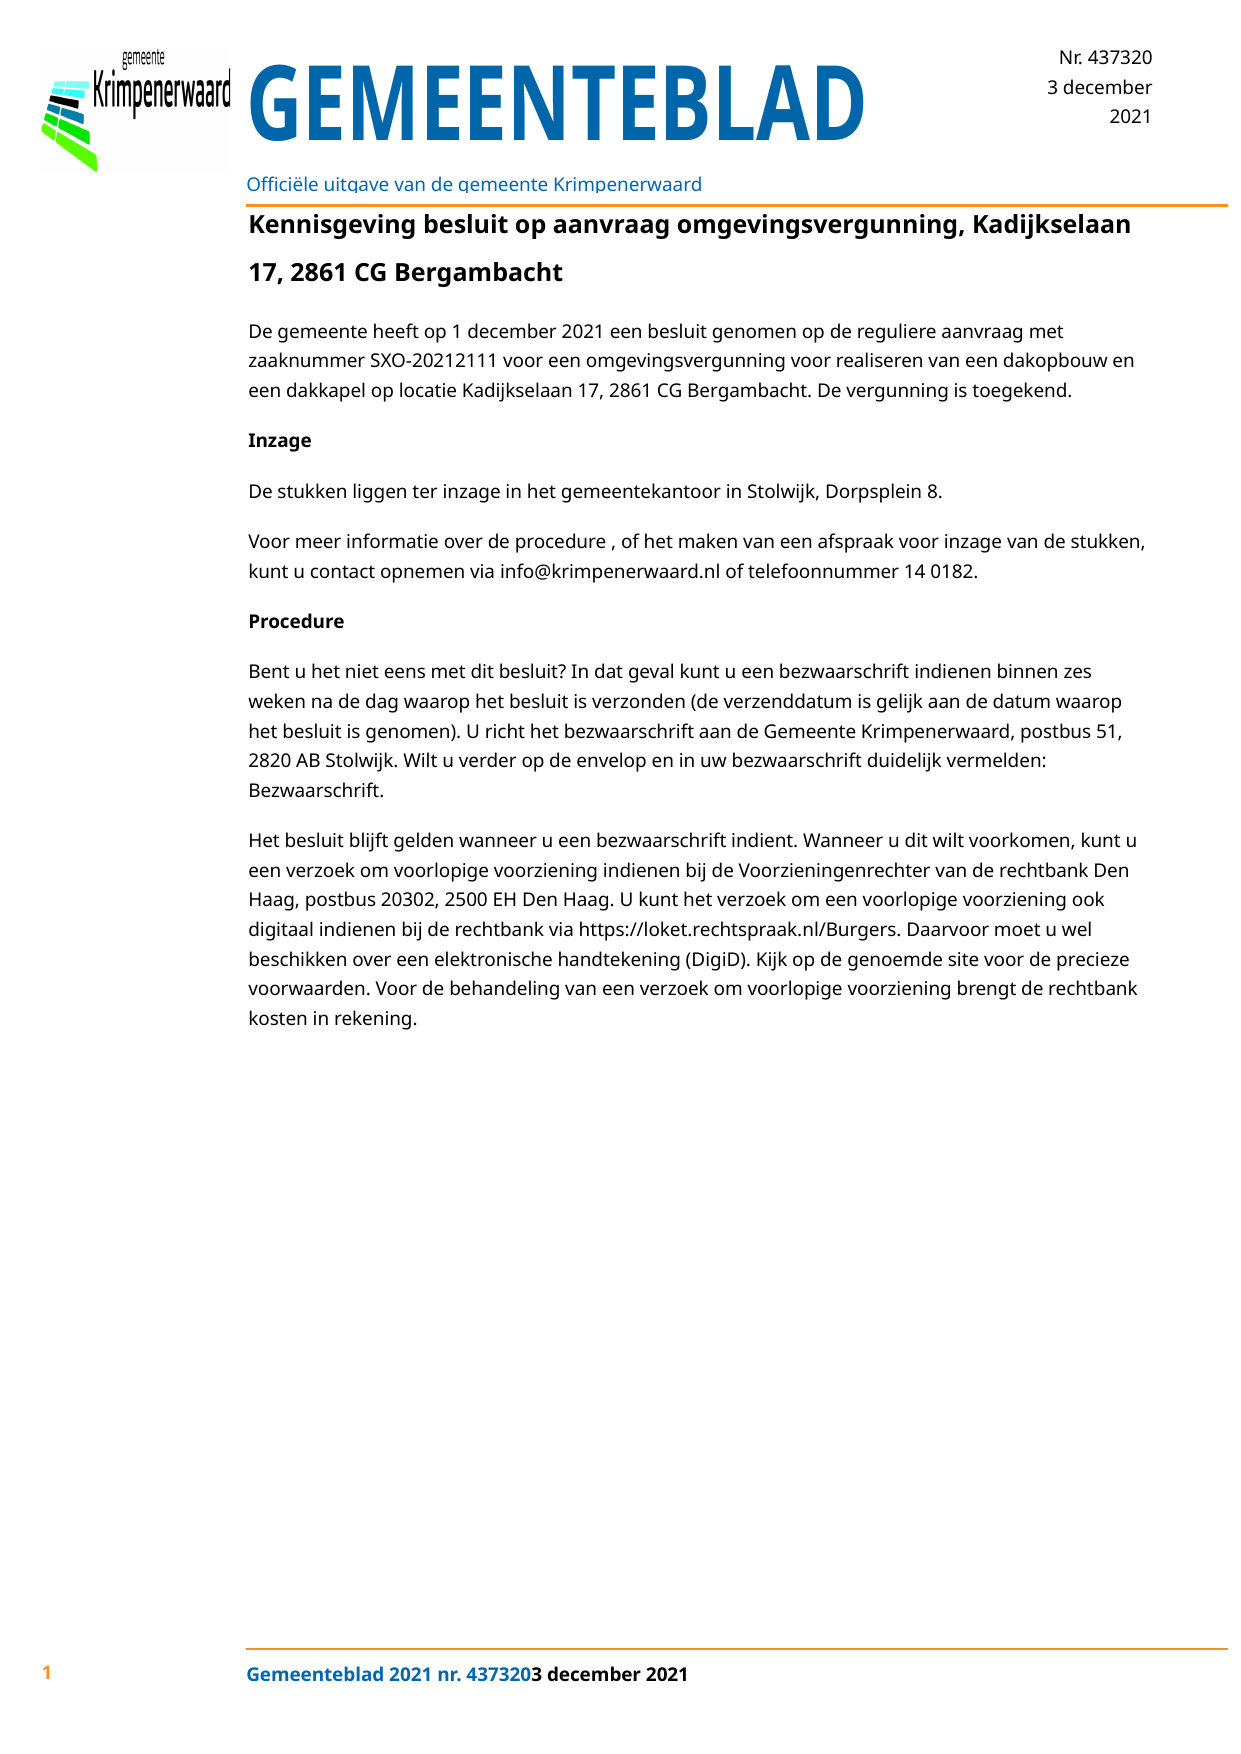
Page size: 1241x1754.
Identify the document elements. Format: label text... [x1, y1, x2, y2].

text De stukken liggen ter inzage in het gemeentekantoor in Stolwijk, Dorpsplein 8. [248, 478, 1152, 504]
text Het besluit blijft gelden wanneer u een bezwaarschrift indient. Wanneer u dit wilt voorkomen, kunt u een verzoek om voorlopige voorziening indienen bij de Voorzieningenrechter van de rechtbank Den Haag, postbus 20302, 2500 EH Den Haag. U kunt het verzoek om een voorlopige voorziening ook digitaal indienen bij de rechtbank via https://loket.rechtspraak.nl/Burgers. Daarvoor moet u wel beschikken over een elektronische handtekening (DigiD). Kijk op de genoemde site voor de precieze voorwaarden. Voor de behandeling van een verzoek om voorlopige voorziening brengt de rechtbank kosten in rekening. [248, 827, 1152, 1031]
text Procedure [248, 608, 1152, 634]
text De gemeente heeft op 1 december 2021 een besluit genomen op de reguliere aanvraag met zaaknummer SXO-20212111 voor een omgevingsvergunning voor realiseren van een dakopbouw en een dakkapel op locatie Kadijkselaan 17, 2861 CG Bergambacht. De vergunning is toegekend. [248, 318, 1152, 403]
text Voor meer informatie over de procedure , of het maken van een afspraak voor inzage van de stukken, kunt u contact opnemen via info@krimpenerwaard.nl of telefoonnummer 14 0182. [248, 528, 1152, 584]
text Inzage [248, 427, 1152, 453]
text Bent u het niet eens met dit besluit? In dat geval kunt u een bezwaarschrift indienen binnen zes weken na de dag waarop het besluit is verzonden (de verzenddatum is gelijk aan de datum waarop het besluit is genomen). U richt het bezwaarschrift aan de Gemeente Krimpenerwaard, postbus 51, 2820 AB Stolwijk. Wilt u verder op de envelop en in uw bezwaarschrift duidelijk vermelden: Bezwaarschrift. [248, 659, 1152, 803]
picture [41, 47, 231, 172]
text Kennisgeving besluit op aanvraag omgevingsvergunning, Kadijkselaan 17, 2861 CG Bergambacht [248, 207, 1152, 288]
